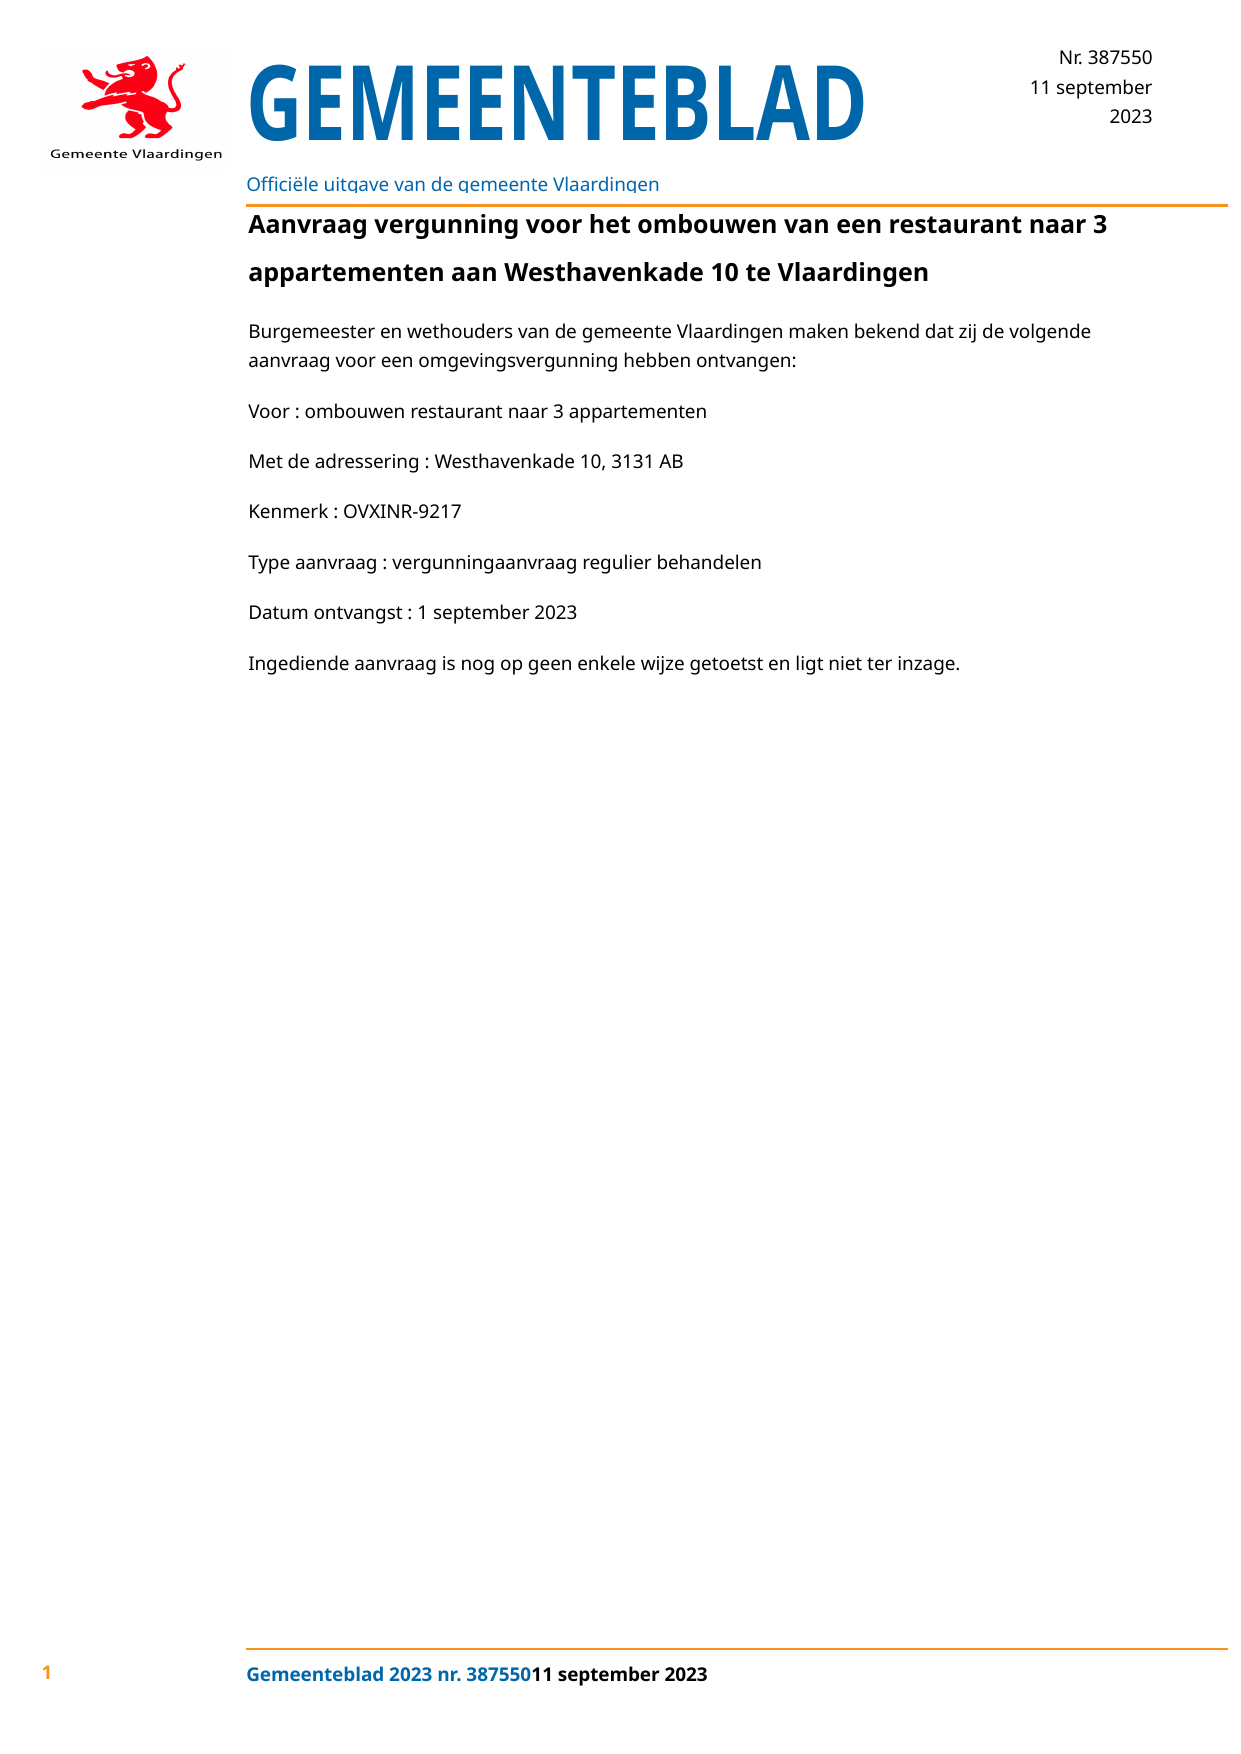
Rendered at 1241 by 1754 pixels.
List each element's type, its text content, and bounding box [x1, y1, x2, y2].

text Ingediende aanvraag is nog op geen enkele wijze getoetst en ligt niet ter inzage. [248, 650, 1152, 676]
text Type aanvraag : vergunningaanvraag regulier behandelen [248, 549, 1152, 575]
text Burgemeester en wethouders van de gemeente Vlaardingen maken bekend dat zij de volgende aanvraag voor een omgevingsvergunning hebben ontvangen: [248, 318, 1152, 373]
text Kenmerk : OVXINR-9217 [248, 499, 1152, 524]
text Datum ontvangst : 1 september 2023 [248, 599, 1152, 625]
text Aanvraag vergunning voor het ombouwen van een restaurant naar 3 appartementen aan Westhavenkade 10 te Vlaardingen [248, 207, 1152, 288]
picture [41, 47, 231, 172]
text Voor : ombouwen restaurant naar 3 appartementen [248, 398, 1152, 424]
text Met de adressering : Westhavenkade 10, 3131 AB [248, 448, 1152, 474]
